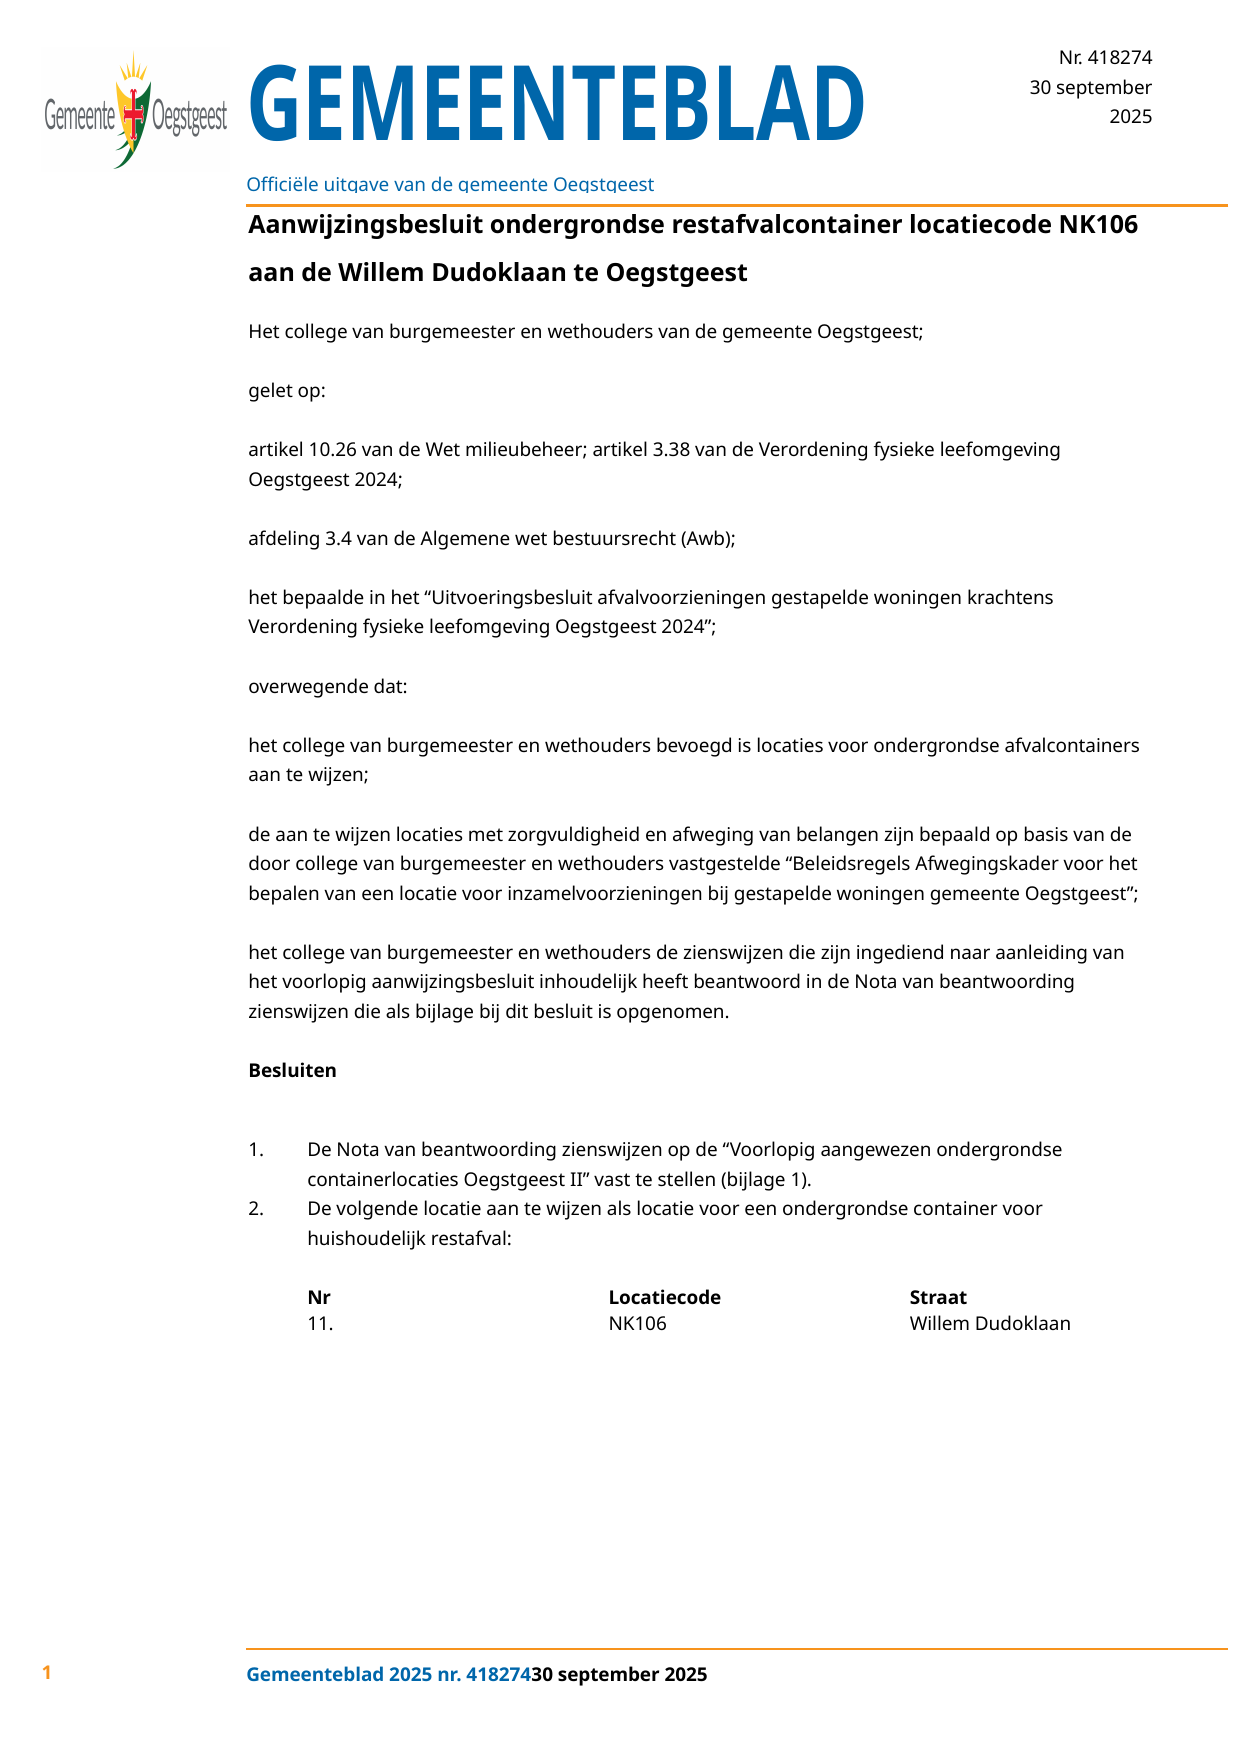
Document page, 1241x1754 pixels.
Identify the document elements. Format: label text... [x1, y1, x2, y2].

table_cell Willem Dudoklaan [910, 1310, 1211, 1336]
table_cell 11. [307, 1310, 608, 1336]
list De volgende locatie aan te wijzen als locatie voor een ondergrondse container voor huishoudelijk restafval: [248, 1196, 1152, 1251]
text het bepaalde in het “Uitvoeringsbesluit afvalvoorzieningen gestapelde woningen krachtens Verordening fysieke leefomgeving Oegstgeest 2024”; [248, 584, 1152, 639]
list De Nota van beantwoording zienswijzen op de “Voorlopig aangewezen ondergrondse containerlocaties Oegstgeest II” vast te stellen (bijlage 1). [248, 1136, 1152, 1192]
text de aan te wijzen locaties met zorgvuldigheid en afweging van belangen zijn bepaald op basis van de door college van burgemeester en wethouders vastgestelde “Beleidsregels Afwegingskader voor het bepalen van een locatie voor inzamelvoorzieningen bij gestapelde woningen gemeente Oegstgeest”; [248, 821, 1152, 906]
text afdeling 3.4 van de Algemene wet bestuursrecht (Awb); [248, 525, 1152, 551]
text Aanwijzingsbesluit ondergrondse restafvalcontainer locatiecode NK106 aan de Willem Dudoklaan te Oegstgeest [248, 207, 1152, 288]
text het college van burgemeester en wethouders de zienswijzen die zijn ingediend naar aanleiding van het voorlopig aanwijzingsbesluit inhoudelijk heeft beantwoord in de Nota van beantwoording zienswijzen die als bijlage bij dit besluit is opgenomen. [248, 939, 1152, 1024]
text overwegende dat: [248, 673, 1152, 699]
text artikel 10.26 van de Wet milieubeheer; artikel 3.38 van de Verordening fysieke leefomgeving Oegstgeest 2024; [248, 436, 1152, 492]
table_cell NK106 [608, 1310, 909, 1336]
table_header Straat [910, 1284, 1211, 1310]
table_header Nr [307, 1284, 608, 1310]
text het college van burgemeester en wethouders bevoegd is locaties voor ondergrondse afvalcontainers aan te wijzen; [248, 732, 1152, 787]
picture [41, 47, 231, 172]
text gelet op: [248, 377, 1152, 403]
text Het college van burgemeester en wethouders van de gemeente Oegstgeest; [248, 318, 1152, 344]
table_header Locatiecode [608, 1284, 909, 1310]
text Besluiten [248, 1057, 1152, 1083]
